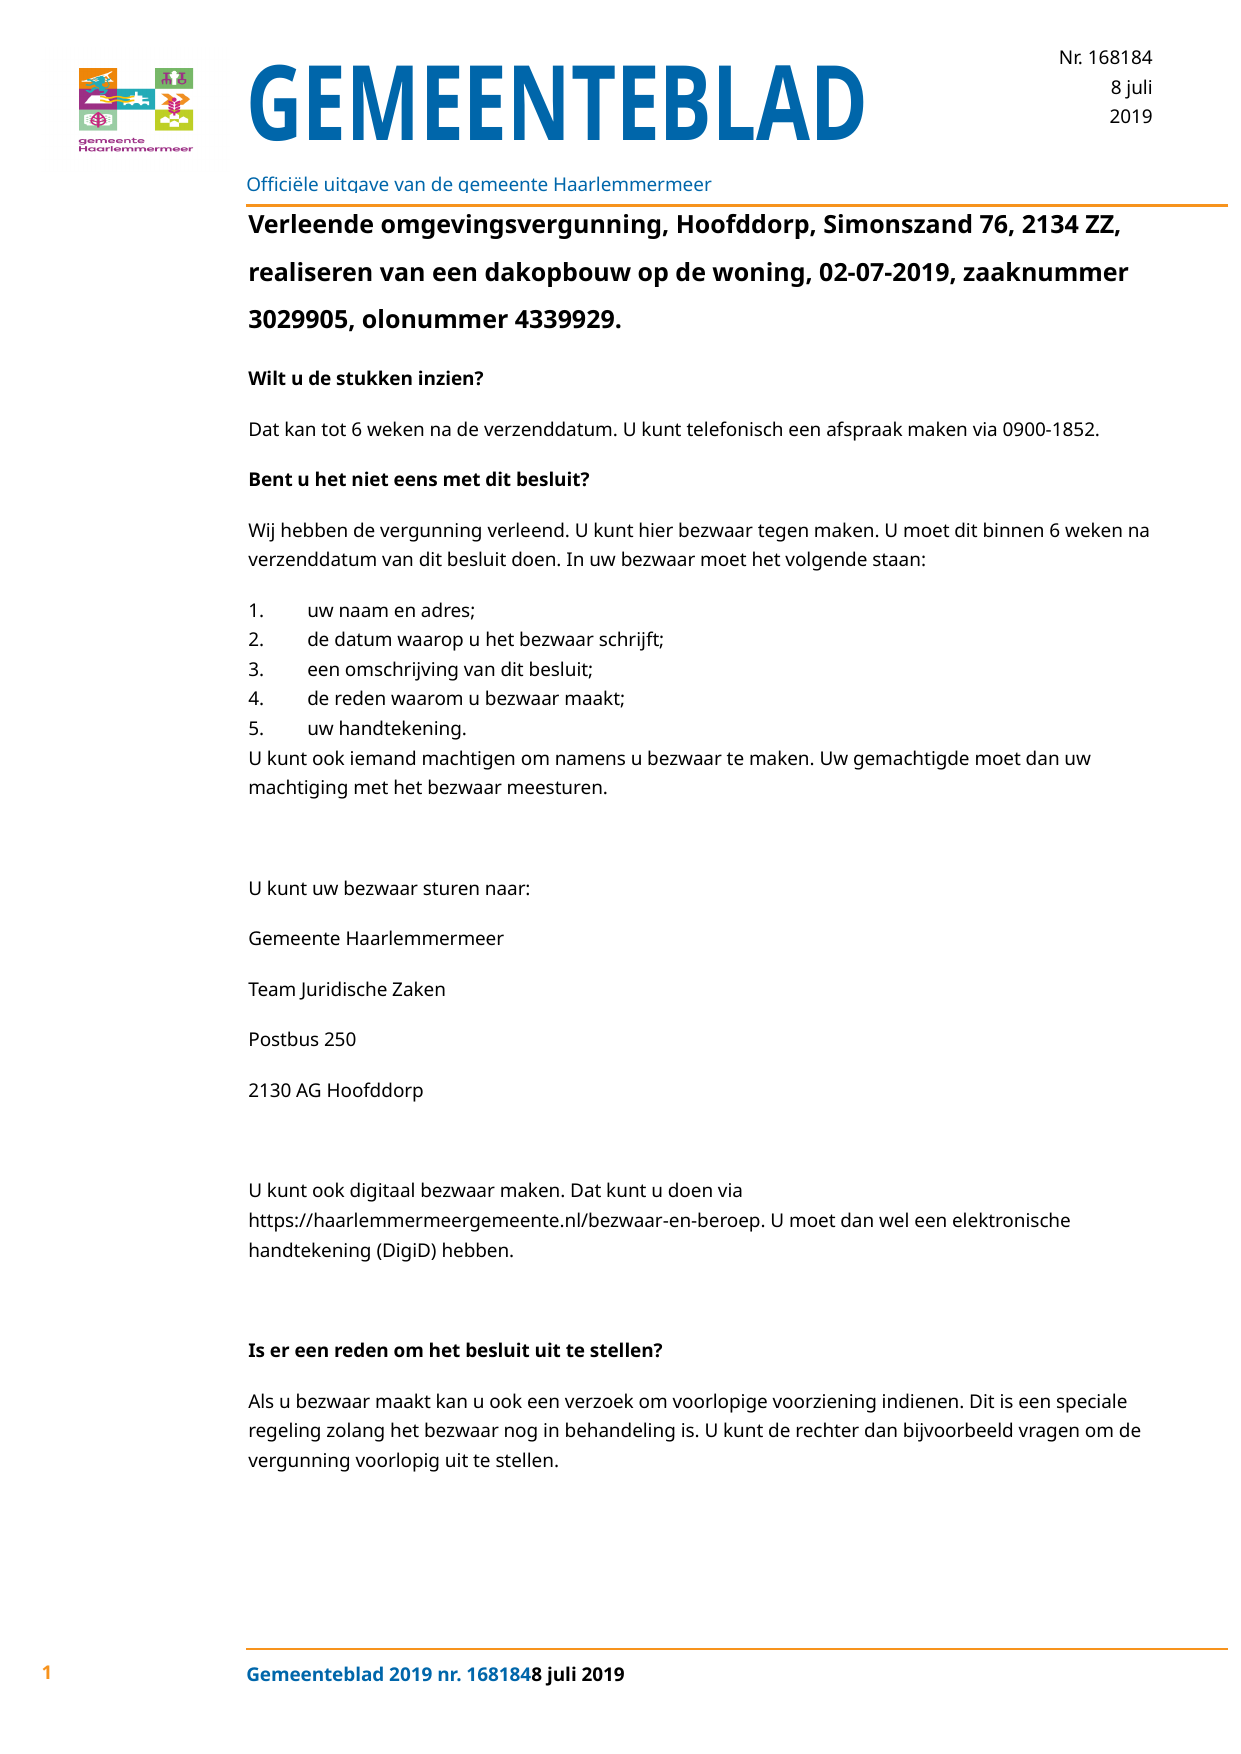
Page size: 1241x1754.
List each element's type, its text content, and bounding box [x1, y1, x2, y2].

list de reden waarom u bezwaar maakt; [248, 686, 1152, 711]
picture [41, 47, 231, 172]
text U kunt uw bezwaar sturen naar: [248, 875, 1152, 901]
text Dat kan tot 6 weken na de verzenddatum. U kunt telefonisch een afspraak maken via 0900-1852. [248, 416, 1152, 442]
text 2130 AG Hoofddorp [248, 1077, 1152, 1102]
list de datum waarop u het bezwaar schrijft; [248, 626, 1152, 652]
list uw naam en adres; [248, 597, 1152, 622]
text Postbus 250 [248, 1026, 1152, 1052]
text Bent u het niet eens met dit besluit? [248, 466, 1152, 492]
text Als u bezwaar maakt kan u ook een verzoek om voorlopige voorziening indienen. Dit is een speciale regeling zolang het bezwaar nog in behandeling is. U kunt de rechter dan bijvoorbeeld vragen om de vergunning voorlopig uit te stellen. [248, 1388, 1152, 1473]
text Verleende omgevingsvergunning, Hoofddorp, Simonszand 76, 2134 ZZ, realiseren van een dakopbouw op de woning, 02-07-2019, zaaknummer 3029905, olonummer 4339929. [248, 207, 1152, 336]
text Team Juridische Zaken [248, 976, 1152, 1002]
text Is er een reden om het besluit uit te stellen? [248, 1338, 1152, 1363]
text Wilt u de stukken inzien? [248, 366, 1152, 391]
text U kunt ook iemand machtigen om namens u bezwaar te maken. Uw gemachtigde moet dan uw machtiging met het bezwaar meesturen. [248, 745, 1152, 800]
list uw handtekening. [248, 715, 1152, 741]
list een omschrijving van dit besluit; [248, 656, 1152, 682]
text Wij hebben de vergunning verleend. U kunt hier bezwaar tegen maken. U moet dit binnen 6 weken na verzenddatum van dit besluit doen. In uw bezwaar moet het volgende staan: [248, 517, 1152, 572]
text U kunt ook digitaal bezwaar maken. Dat kunt u doen via https://haarlemmermeergemeente.nl/bezwaar-en-beroep. U moet dan wel een elektronische handtekening (DigiD) hebben. [248, 1178, 1152, 1262]
text Gemeente Haarlemmermeer [248, 926, 1152, 951]
